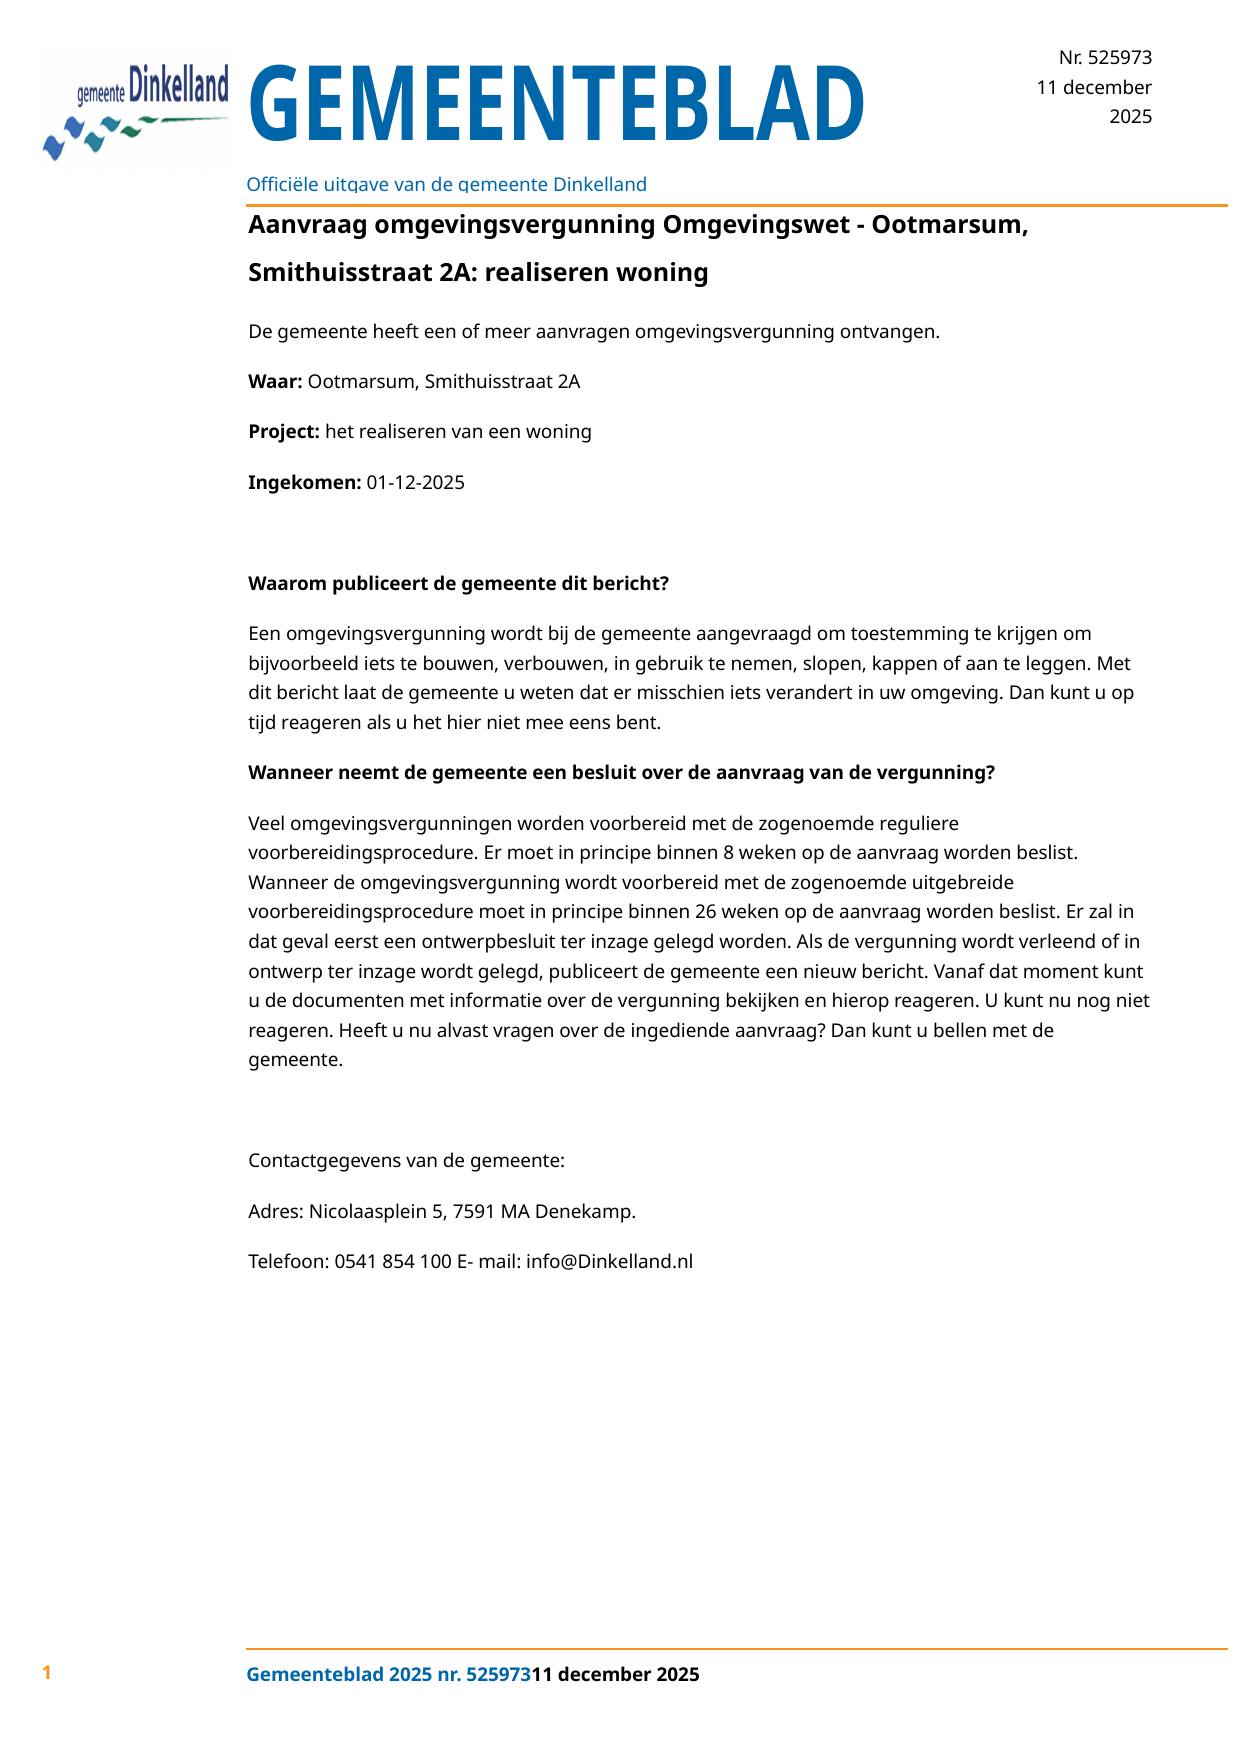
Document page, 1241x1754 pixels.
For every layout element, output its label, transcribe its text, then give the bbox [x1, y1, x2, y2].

text Adres: Nicolaasplein 5, 7591 MA Denekamp. [248, 1198, 1152, 1224]
text Waar: Ootmarsum, Smithuisstraat 2A [248, 368, 1152, 394]
text Veel omgevingsvergunningen worden voorbereid met de zogenoemde reguliere voorbereidingsprocedure. Er moet in principe binnen 8 weken op de aanvraag worden beslist. Wanneer de omgevingsvergunning wordt voorbereid met de zogenoemde uitgebreide voorbereidingsprocedure moet in principe binnen 26 weken op de aanvraag worden beslist. Er zal in dat geval eerst een ontwerpbesluit ter inzage gelegd worden. Als de vergunning wordt verleend of in ontwerp ter inzage wordt gelegd, publiceert de gemeente een nieuw bericht. Vanaf dat moment kunt u de documenten met informatie over de vergunning bekijken en hierop reageren. U kunt nu nog niet reageren. Heeft u nu alvast vragen over de ingediende aanvraag? Dan kunt u bellen met de gemeente. [248, 810, 1152, 1072]
text Contactgegevens van de gemeente: [248, 1147, 1152, 1173]
text Een omgevingsvergunning wordt bij de gemeente aangevraagd om toestemming te krijgen om bijvoorbeeld iets te bouwen, verbouwen, in gebruik te nemen, slopen, kappen of aan te leggen. Met dit bericht laat de gemeente u weten dat er misschien iets verandert in uw omgeving. Dan kunt u op tijd reageren als u het hier niet mee eens bent. [248, 620, 1152, 735]
text Telefoon: 0541 854 100 E- mail: info@Dinkelland.nl [248, 1248, 1152, 1274]
text Waarom publiceert de gemeente dit bericht? [248, 570, 1152, 596]
text Wanneer neemt de gemeente een besluit over de aanvraag van de vergunning? [248, 759, 1152, 785]
text Aanvraag omgevingsvergunning Omgevingswet - Ootmarsum, Smithuisstraat 2A: realiseren woning [248, 207, 1152, 288]
text Ingekomen: 01-12-2025 [248, 469, 1152, 495]
text De gemeente heeft een of meer aanvragen omgevingsvergunning ontvangen. [248, 318, 1152, 344]
picture [41, 47, 231, 172]
text Project: het realiseren van een woning [248, 419, 1152, 444]
